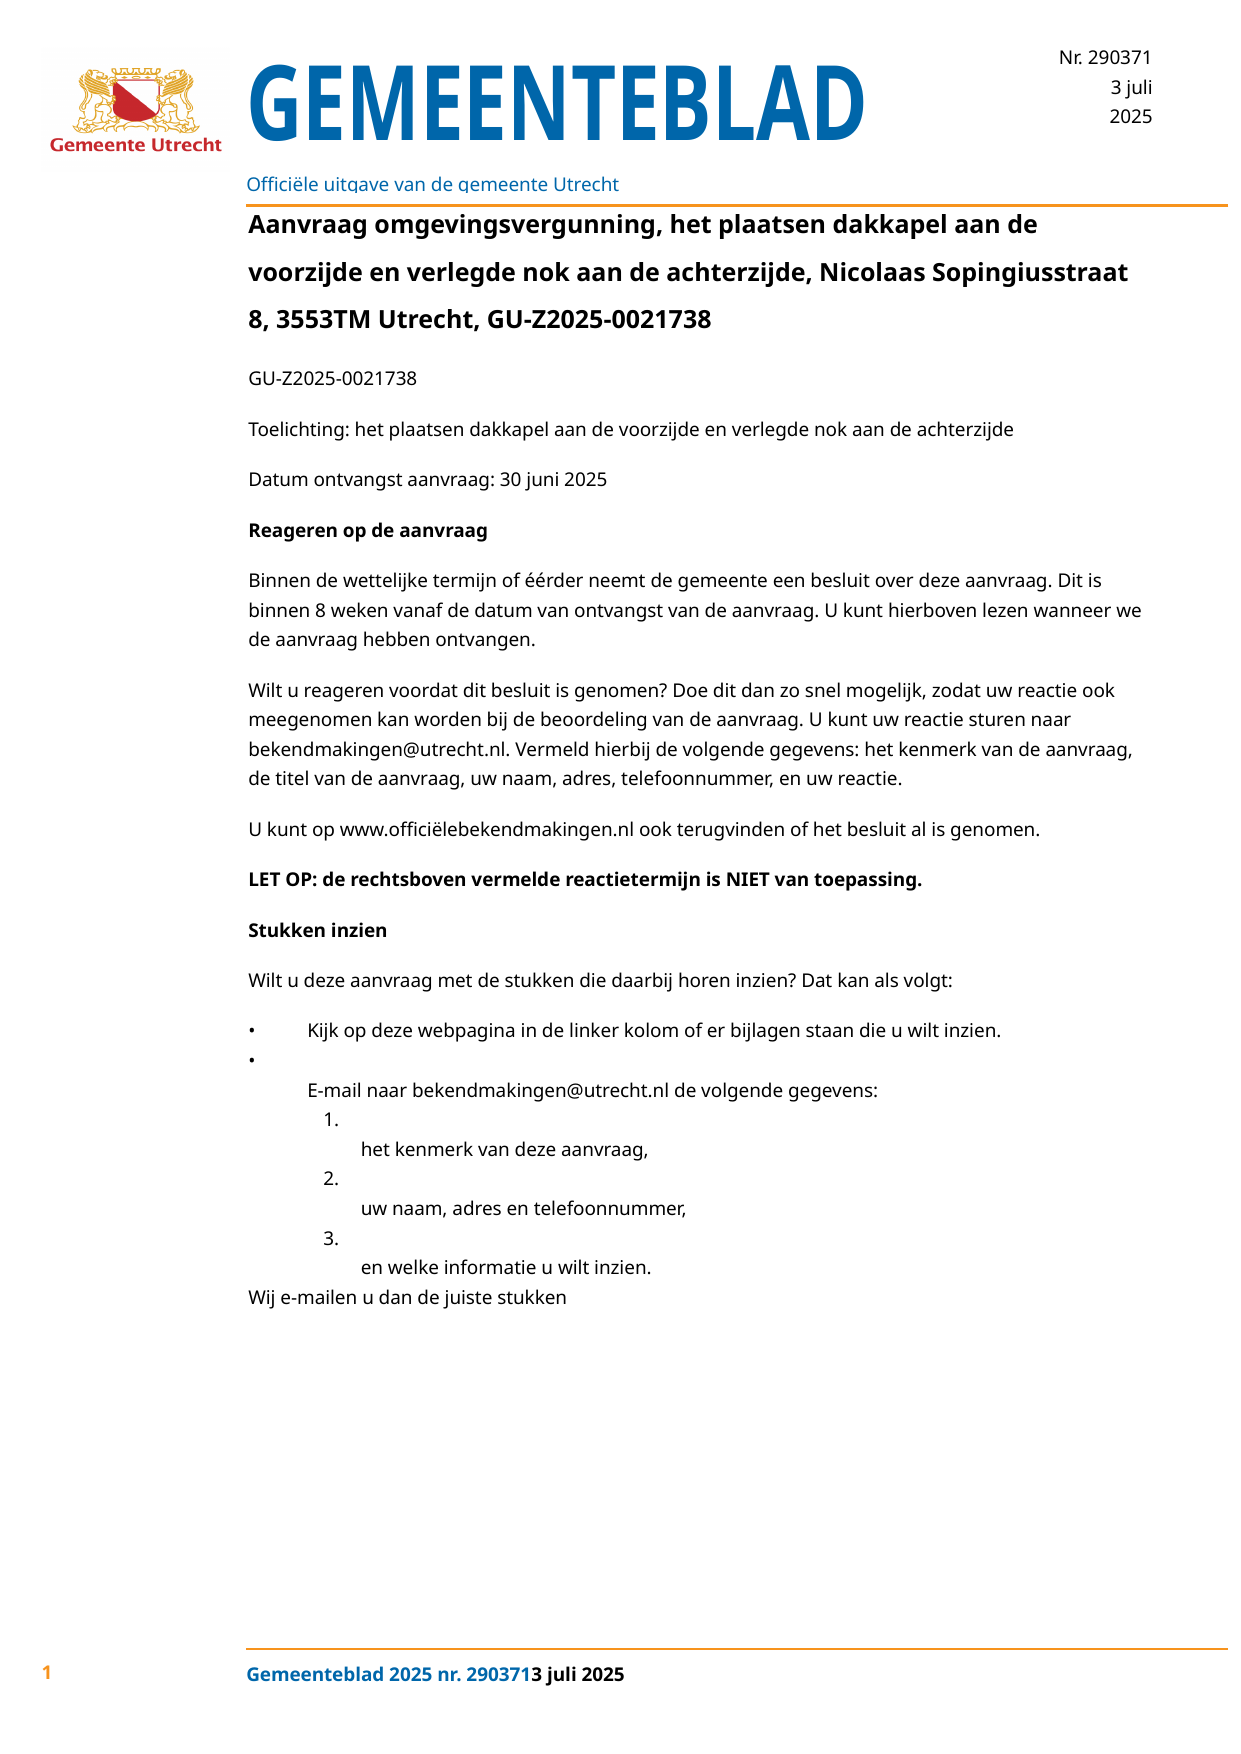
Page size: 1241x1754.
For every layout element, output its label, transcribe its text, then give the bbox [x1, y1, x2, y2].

text Binnen de wettelijke termijn of éérder neemt de gemeente een besluit over deze aanvraag. Dit is binnen 8 weken vanaf de datum van ontvangst van de aanvraag. U kunt hierboven lezen wanneer we de aanvraag hebben ontvangen. [248, 567, 1152, 652]
list Kijk op deze webpagina in de linker kolom of er bijlagen staan die u wilt inzien. [248, 1018, 1152, 1043]
list het kenmerk van deze aanvraag, [323, 1136, 1152, 1162]
text Wilt u deze aanvraag met de stukken die daarbij horen inzien? Dat kan als volgt: [248, 967, 1152, 993]
text Stukken inzien [248, 917, 1152, 942]
text Toelichting: het plaatsen dakkapel aan de voorzijde en verlegde nok aan de achterzijde [248, 416, 1152, 442]
text Wij e-mailen u dan de juiste stukken [248, 1284, 1152, 1309]
text LET OP: de rechtsboven vermelde reactietermijn is NIET van toepassing. [248, 866, 1152, 892]
text GU-Z2025-0021738 [248, 366, 1152, 391]
text Aanvraag omgevingsvergunning, het plaatsen dakkapel aan de voorzijde en verlegde nok aan de achterzijde, Nicolaas Sopingiusstraat 8, 3553TM Utrecht, GU-Z2025-0021738 [248, 207, 1152, 336]
list en welke informatie u wilt inzien. [323, 1254, 1152, 1280]
list E-mail naar bekendmakingen@utrecht.nl de volgende gegevens: [248, 1077, 1152, 1102]
text Wilt u reageren voordat dit besluit is genomen? Doe dit dan zo snel mogelijk, zodat uw reactie ook meegenomen kan worden bij de beoordeling van de aanvraag. U kunt uw reactie sturen naar bekendmakingen@utrecht.nl. Vermeld hierbij de volgende gegevens: het kenmerk van de aanvraag, de titel van de aanvraag, uw naam, adres, telefoonnummer, en uw reactie. [248, 677, 1152, 791]
picture [41, 47, 231, 172]
text Datum ontvangst aanvraag: 30 juni 2025 [248, 466, 1152, 492]
text Reageren op de aanvraag [248, 517, 1152, 542]
list uw naam, adres en telefoonnummer, [323, 1195, 1152, 1221]
text U kunt op www.officiëlebekendmakingen.nl ook terugvinden of het besluit al is genomen. [248, 816, 1152, 842]
